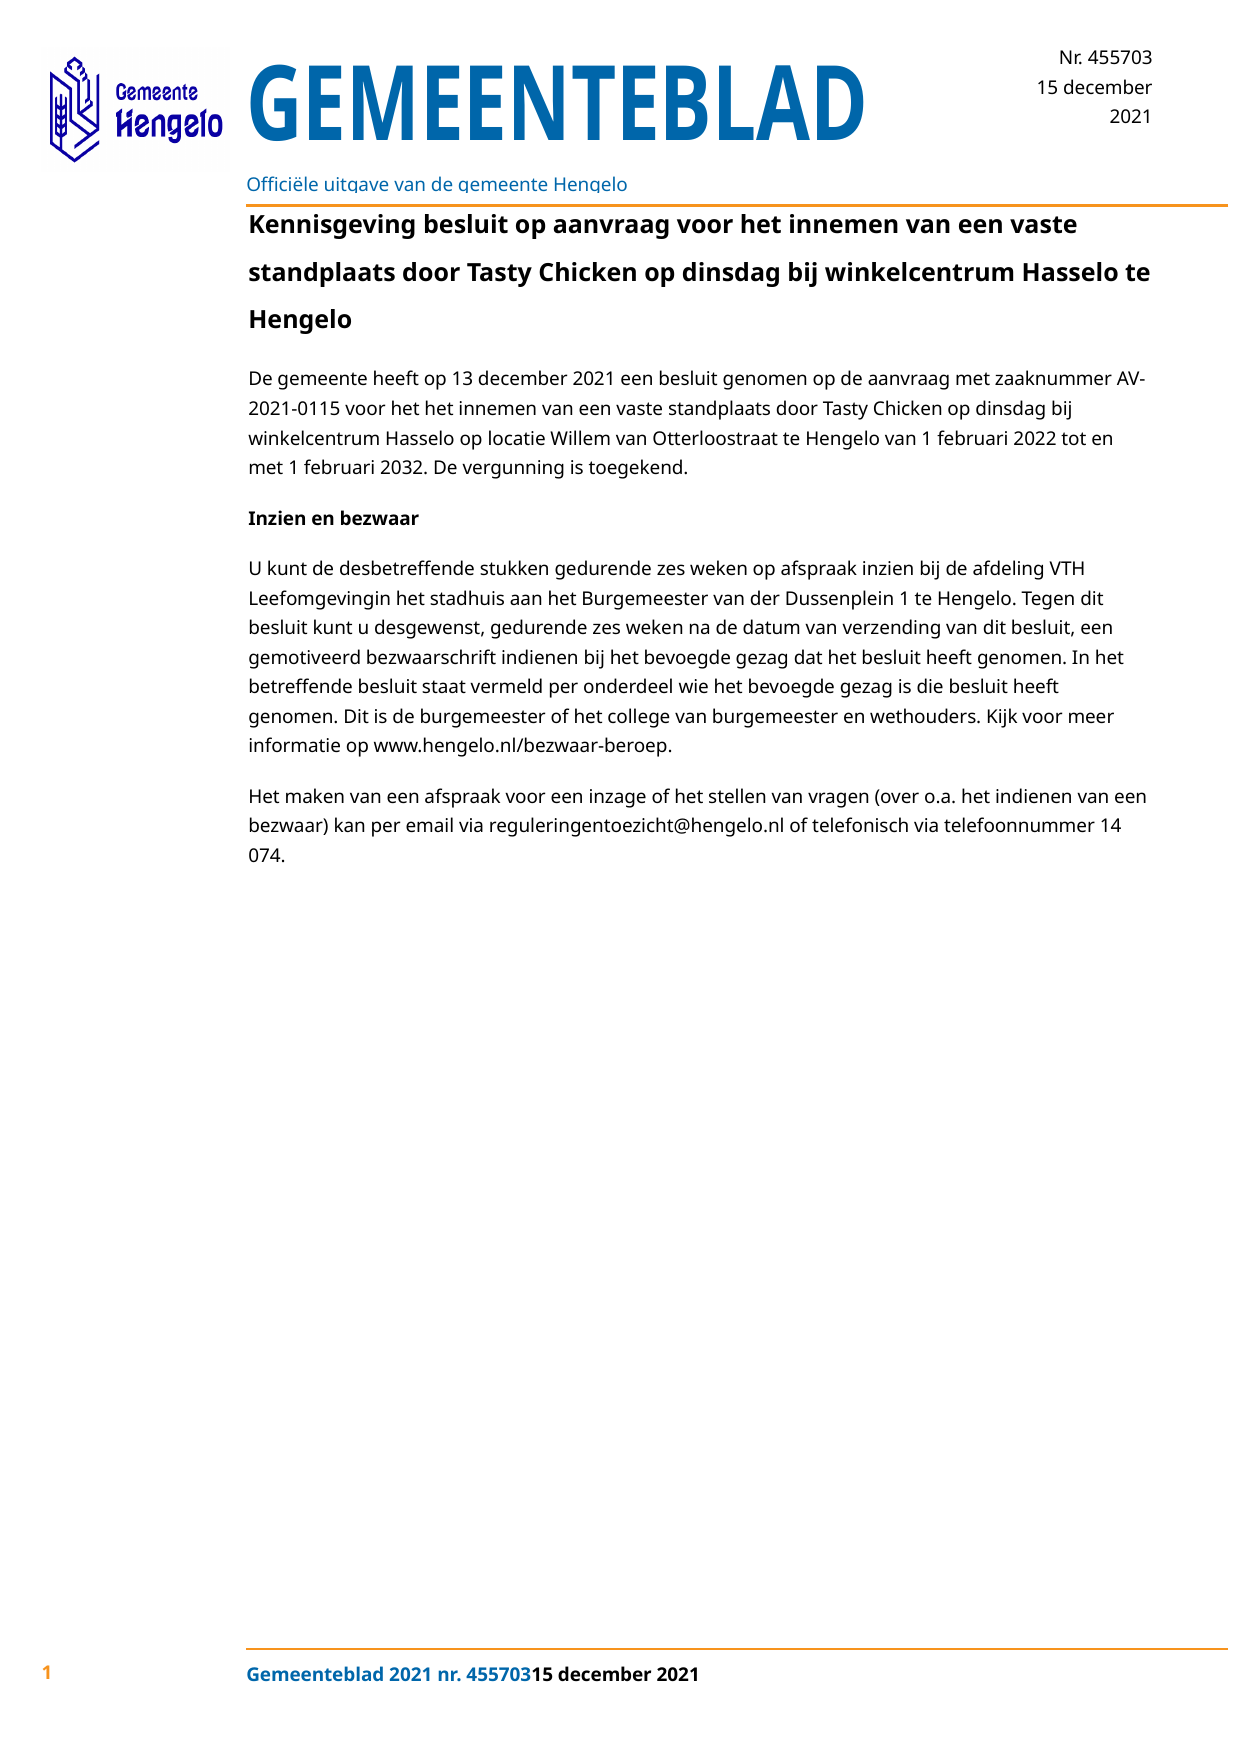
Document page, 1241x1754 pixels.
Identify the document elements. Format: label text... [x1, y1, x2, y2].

picture [41, 47, 231, 172]
text U kunt de desbetreffende stukken gedurende zes weken op afspraak inzien bij de afdeling VTH Leefomgevingin het stadhuis aan het Burgemeester van der Dussenplein 1 te Hengelo. Tegen dit besluit kunt u desgewenst, gedurende zes weken na de datum van verzending van dit besluit, een gemotiveerd bezwaarschrift indienen bij het bevoegde gezag dat het besluit heeft genomen. In het betreffende besluit staat vermeld per onderdeel wie het bevoegde gezag is die besluit heeft genomen. Dit is de burgemeester of het college van burgemeester en wethouders. Kijk voor meer informatie op www.hengelo.nl/bezwaar-beroep. [248, 555, 1152, 758]
text Het maken van een afspraak voor een inzage of het stellen van vragen (over o.a. het indienen van een bezwaar) kan per email via reguleringentoezicht@hengelo.nl of telefonisch via telefoonnummer 14 074. [248, 783, 1152, 868]
text Inzien en bezwaar [248, 505, 1152, 530]
text De gemeente heeft op 13 december 2021 een besluit genomen op de aanvraag met zaaknummer AV-2021-0115 voor het het innemen van een vaste standplaats door Tasty Chicken op dinsdag bij winkelcentrum Hasselo op locatie Willem van Otterloostraat te Hengelo van 1 februari 2022 tot en met 1 februari 2032. De vergunning is toegekend. [248, 366, 1152, 480]
text Kennisgeving besluit op aanvraag voor het innemen van een vaste standplaats door Tasty Chicken op dinsdag bij winkelcentrum Hasselo te Hengelo [248, 207, 1152, 336]
